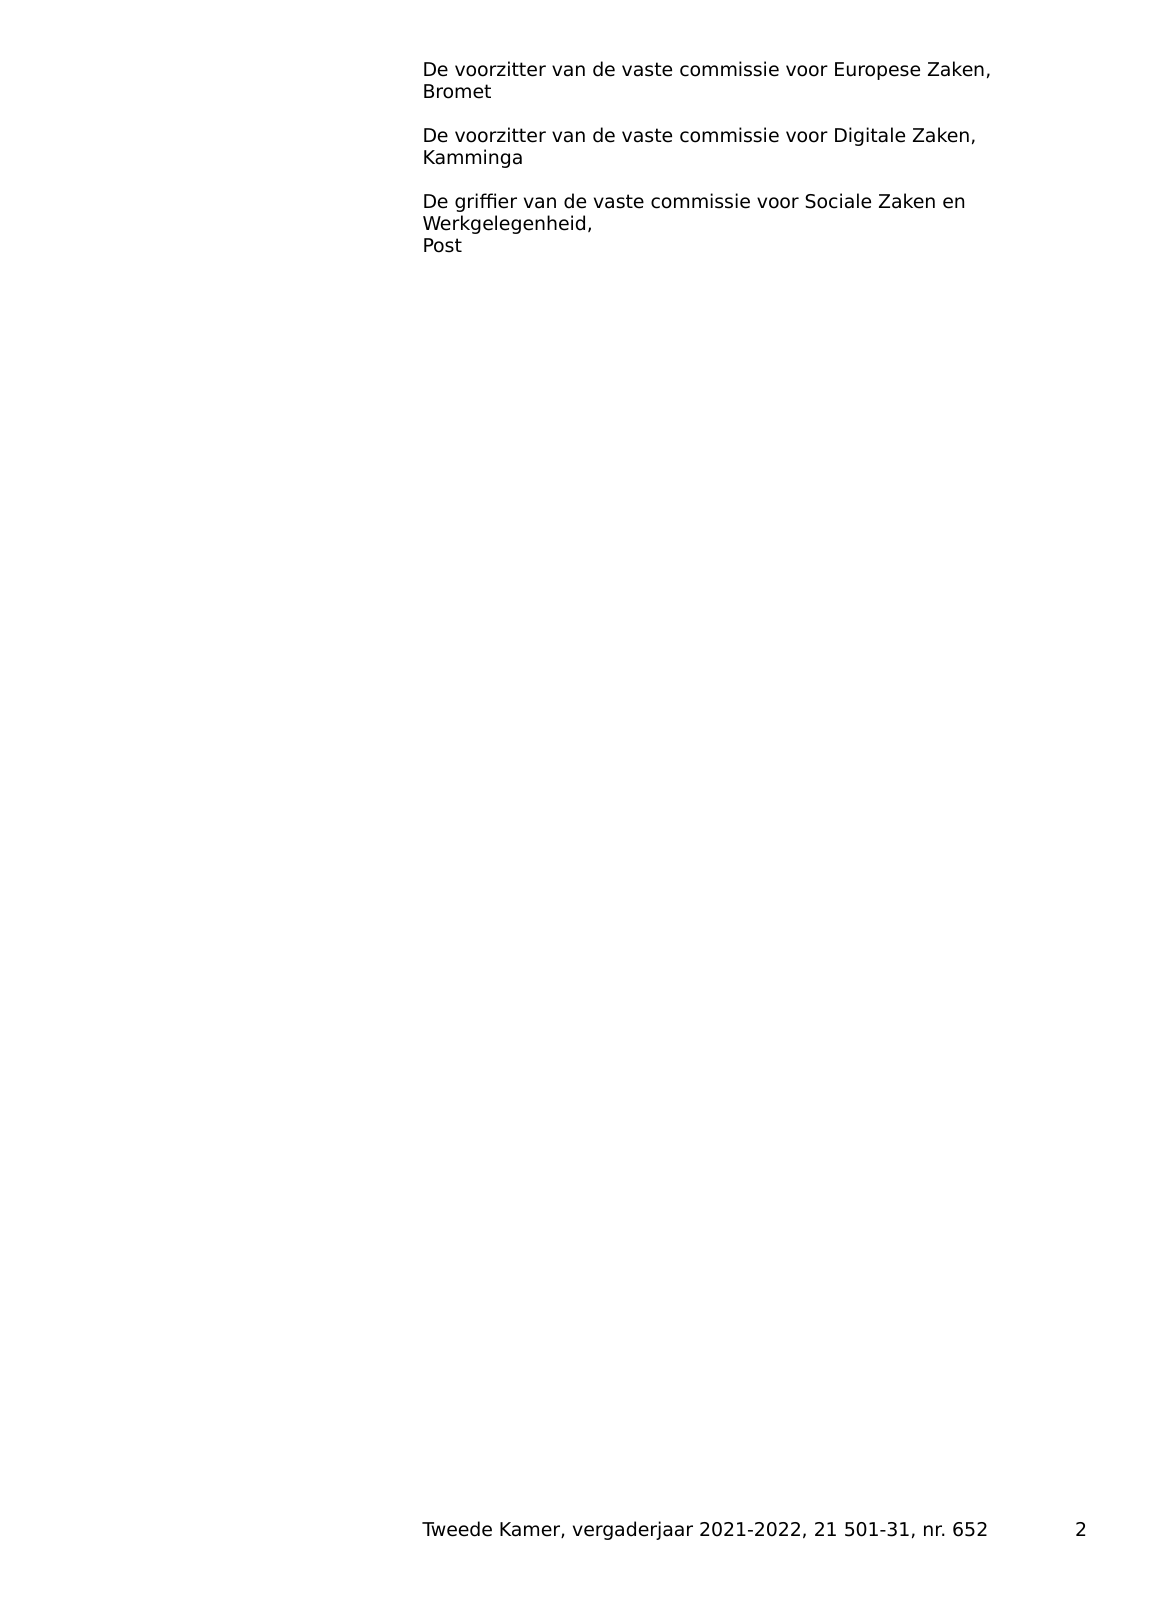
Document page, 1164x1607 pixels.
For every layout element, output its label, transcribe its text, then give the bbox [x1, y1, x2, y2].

text De voorzitter van de vaste commissie voor Europese Zaken, Bromet [422, 59, 1087, 103]
text De griffier van de vaste commissie voor Sociale Zaken en Werkgelegenheid, Post [422, 191, 1087, 257]
text De voorzitter van de vaste commissie voor Digitale Zaken, Kamminga [422, 125, 1087, 169]
